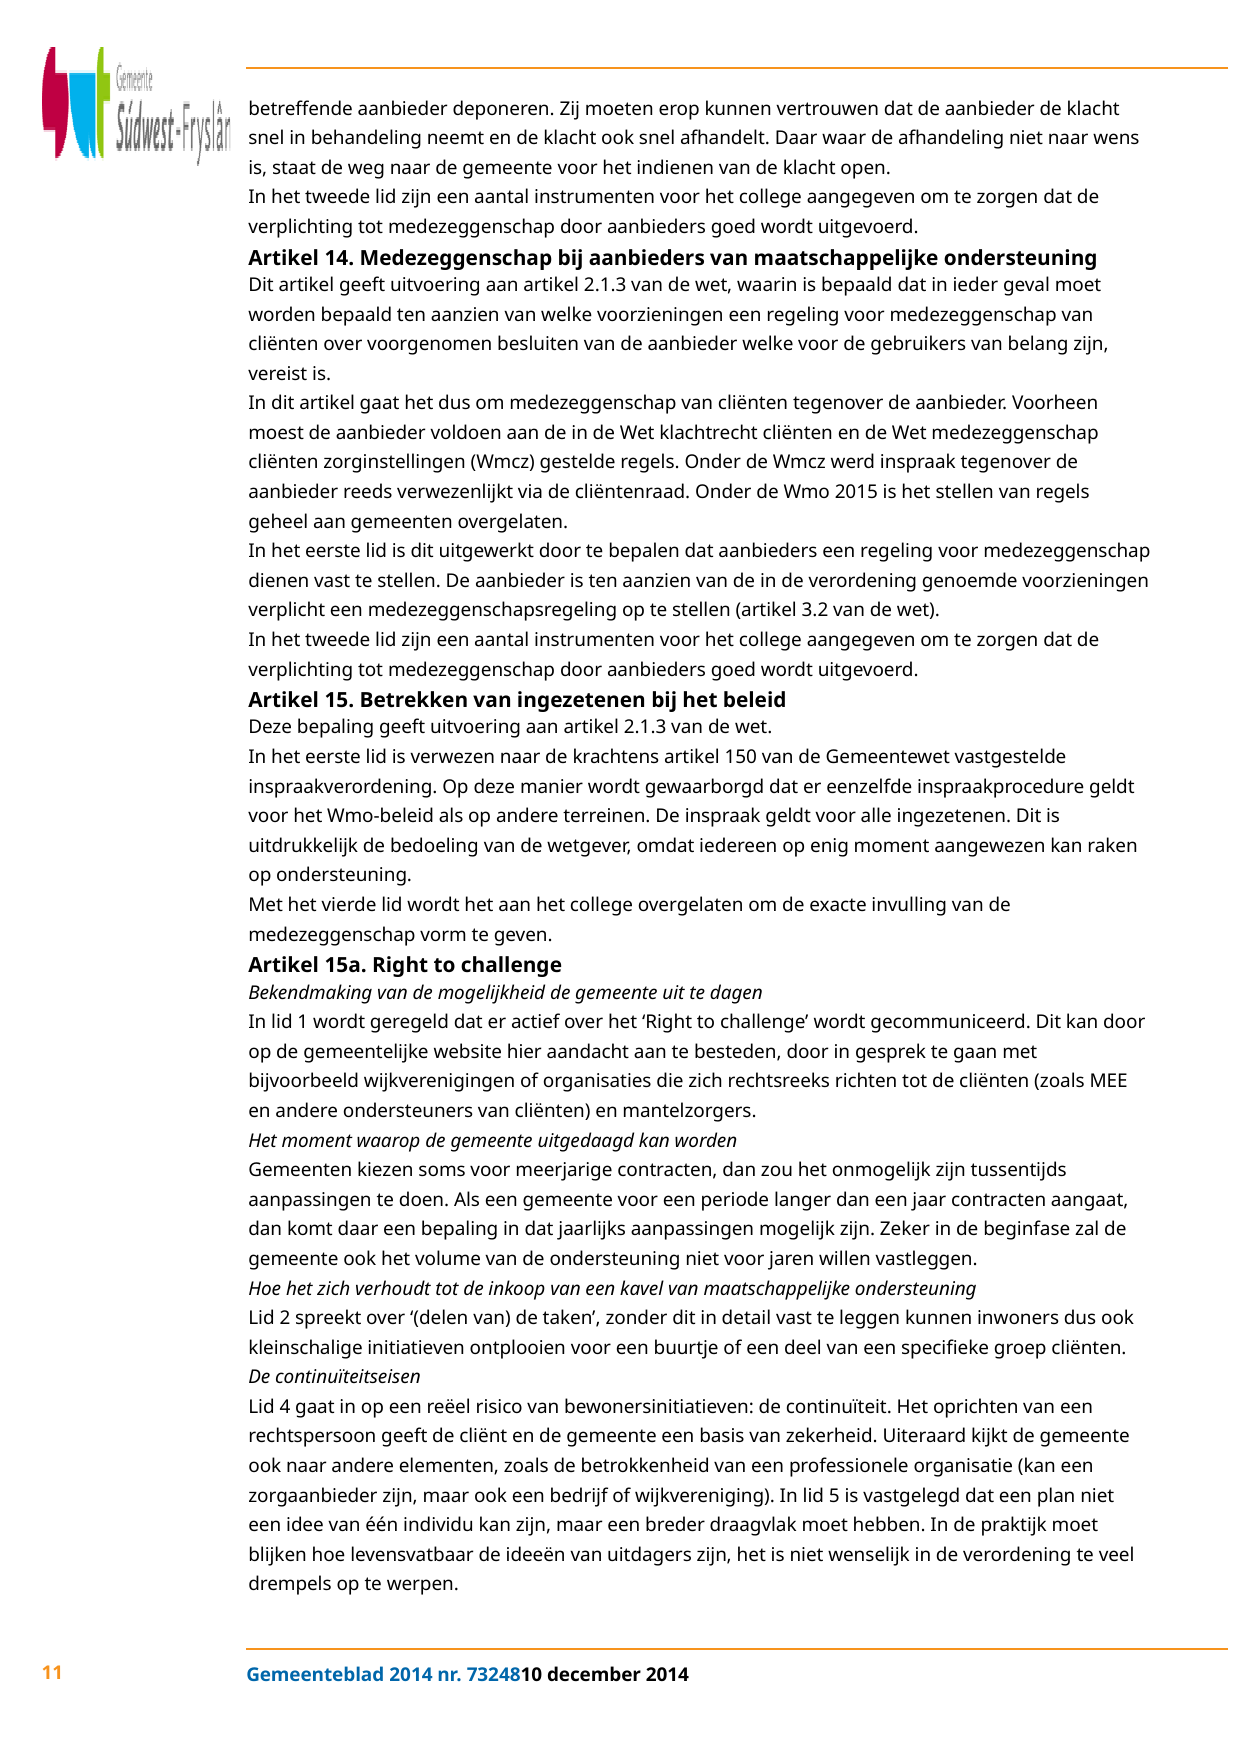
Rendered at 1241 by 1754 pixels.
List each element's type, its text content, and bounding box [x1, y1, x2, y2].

text Gemeenten kiezen soms voor meerjarige contracten, dan zou het onmogelijk zijn tussentijds aanpassingen te doen. Als een gemeente voor een periode langer dan een jaar contracten aangaat, dan komt daar een bepaling in dat jaarlijks aanpassingen mogelijk zijn. Zeker in de beginfase zal de gemeente ook het volume van de ondersteuning niet voor jaren willen vastleggen. [248, 1156, 1152, 1271]
text In lid 1 wordt geregeld dat er actief over het ‘Right to challenge’ wordt gecommuniceerd. Dit kan door op de gemeentelijke website hier aandacht aan te besteden, door in gesprek te gaan met bijvoorbeeld wijkverenigingen of organisaties die zich rechtsreeks richten tot de cliënten (zoals MEE en andere ondersteuners van cliënten) en mantelzorgers. [248, 1008, 1152, 1123]
text In het tweede lid zijn een aantal instrumenten voor het college aangegeven om te zorgen dat de verplichting tot medezeggenschap door aanbieders goed wordt uitgevoerd. [248, 183, 1152, 239]
text In het tweede lid zijn een aantal instrumenten voor het college aangegeven om te zorgen dat de verplichting tot medezeggenschap door aanbieders goed wordt uitgevoerd. [248, 626, 1152, 681]
text Hoe het zich verhoudt tot de inkoop van een kavel van maatschappelijke ondersteuning [248, 1275, 1152, 1300]
text Artikel 14. Medezeggenschap bij aanbieders van maatschappelijke ondersteuning [248, 243, 1152, 271]
text Deze bepaling geeft uitvoering aan artikel 2.1.3 van de wet. [248, 714, 1152, 739]
text In dit artikel gaat het dus om medezeggenschap van cliënten tegenover de aanbieder. Voorheen moest de aanbieder voldoen aan de in de Wet klachtrecht cliënten en de Wet medezeggenschap cliënten zorginstellingen (Wmcz) gestelde regels. Onder de Wmcz werd inspraak tegenover de aanbieder reeds verwezenlijkt via de cliëntenraad. Onder de Wmo 2015 is het stellen van regels geheel aan gemeenten overgelaten. [248, 389, 1152, 533]
text Bekendmaking van de mogelijkheid de gemeente uit te dagen [248, 979, 1152, 1004]
text Lid 2 spreekt over ‘(delen van) de taken’, zonder dit in detail vast te leggen kunnen inwoners dus ook kleinschalige initiatieven ontplooien voor een buurtje of een deel van een specifieke groep cliënten. [248, 1304, 1152, 1359]
picture [41, 47, 231, 172]
text Met het vierde lid wordt het aan het college overgelaten om de exacte invulling van de medezeggenschap vorm te geven. [248, 891, 1152, 947]
text De continuïteitseisen [248, 1363, 1152, 1389]
text Artikel 15. Betrekken van ingezetenen bij het beleid [248, 685, 1152, 714]
text Het moment waarop de gemeente uitgedaagd kan worden [248, 1127, 1152, 1152]
text Lid 4 gaat in op een reëel risico van bewonersinitiatieven: de continuïteit. Het oprichten van een rechtspersoon geeft de cliënt en de gemeente een basis van zekerheid. Uiteraard kijkt de gemeente ook naar andere elementen, zoals de betrokkenheid van een professionele organisatie (kan een zorgaanbieder zijn, maar ook een bedrijf of wijkvereniging). In lid 5 is vastgelegd dat een plan niet een idee van één individu kan zijn, maar een breder draagvlak moet hebben. In de praktijk moet blijken hoe levensvatbaar de ideeën van uitdagers zijn, het is niet wenselijk in de verordening te veel drempels op te werpen. [248, 1393, 1152, 1596]
text betreffende aanbieder deponeren. Zij moeten erop kunnen vertrouwen dat de aanbieder de klacht snel in behandeling neemt en de klacht ook snel afhandelt. Daar waar de afhandeling niet naar wens is, staat de weg naar de gemeente voor het indienen van de klacht open. [248, 95, 1152, 180]
text In het eerste lid is dit uitgewerkt door te bepalen dat aanbieders een regeling voor medezeggenschap dienen vast te stellen. De aanbieder is ten aanzien van de in de verordening genoemde voorzieningen verplicht een medezeggenschapsregeling op te stellen (artikel 3.2 van de wet). [248, 537, 1152, 622]
text Artikel 15a. Right to challenge [248, 950, 1152, 979]
text In het eerste lid is verwezen naar de krachtens artikel 150 van de Gemeentewet vastgestelde inspraakverordening. Op deze manier wordt gewaarborgd dat er eenzelfde inspraakprocedure geldt voor het Wmo-beleid als op andere terreinen. De inspraak geldt voor alle ingezetenen. Dit is uitdrukkelijk de bedoeling van de wetgever, omdat iedereen op enig moment aangewezen kan raken op ondersteuning. [248, 743, 1152, 887]
text Dit artikel geeft uitvoering aan artikel 2.1.3 van de wet, waarin is bepaald dat in ieder geval moet worden bepaald ten aanzien van welke voorzieningen een regeling voor medezeggenschap van cliënten over voorgenomen besluiten van de aanbieder welke voor de gebruikers van belang zijn, vereist is. [248, 271, 1152, 386]
